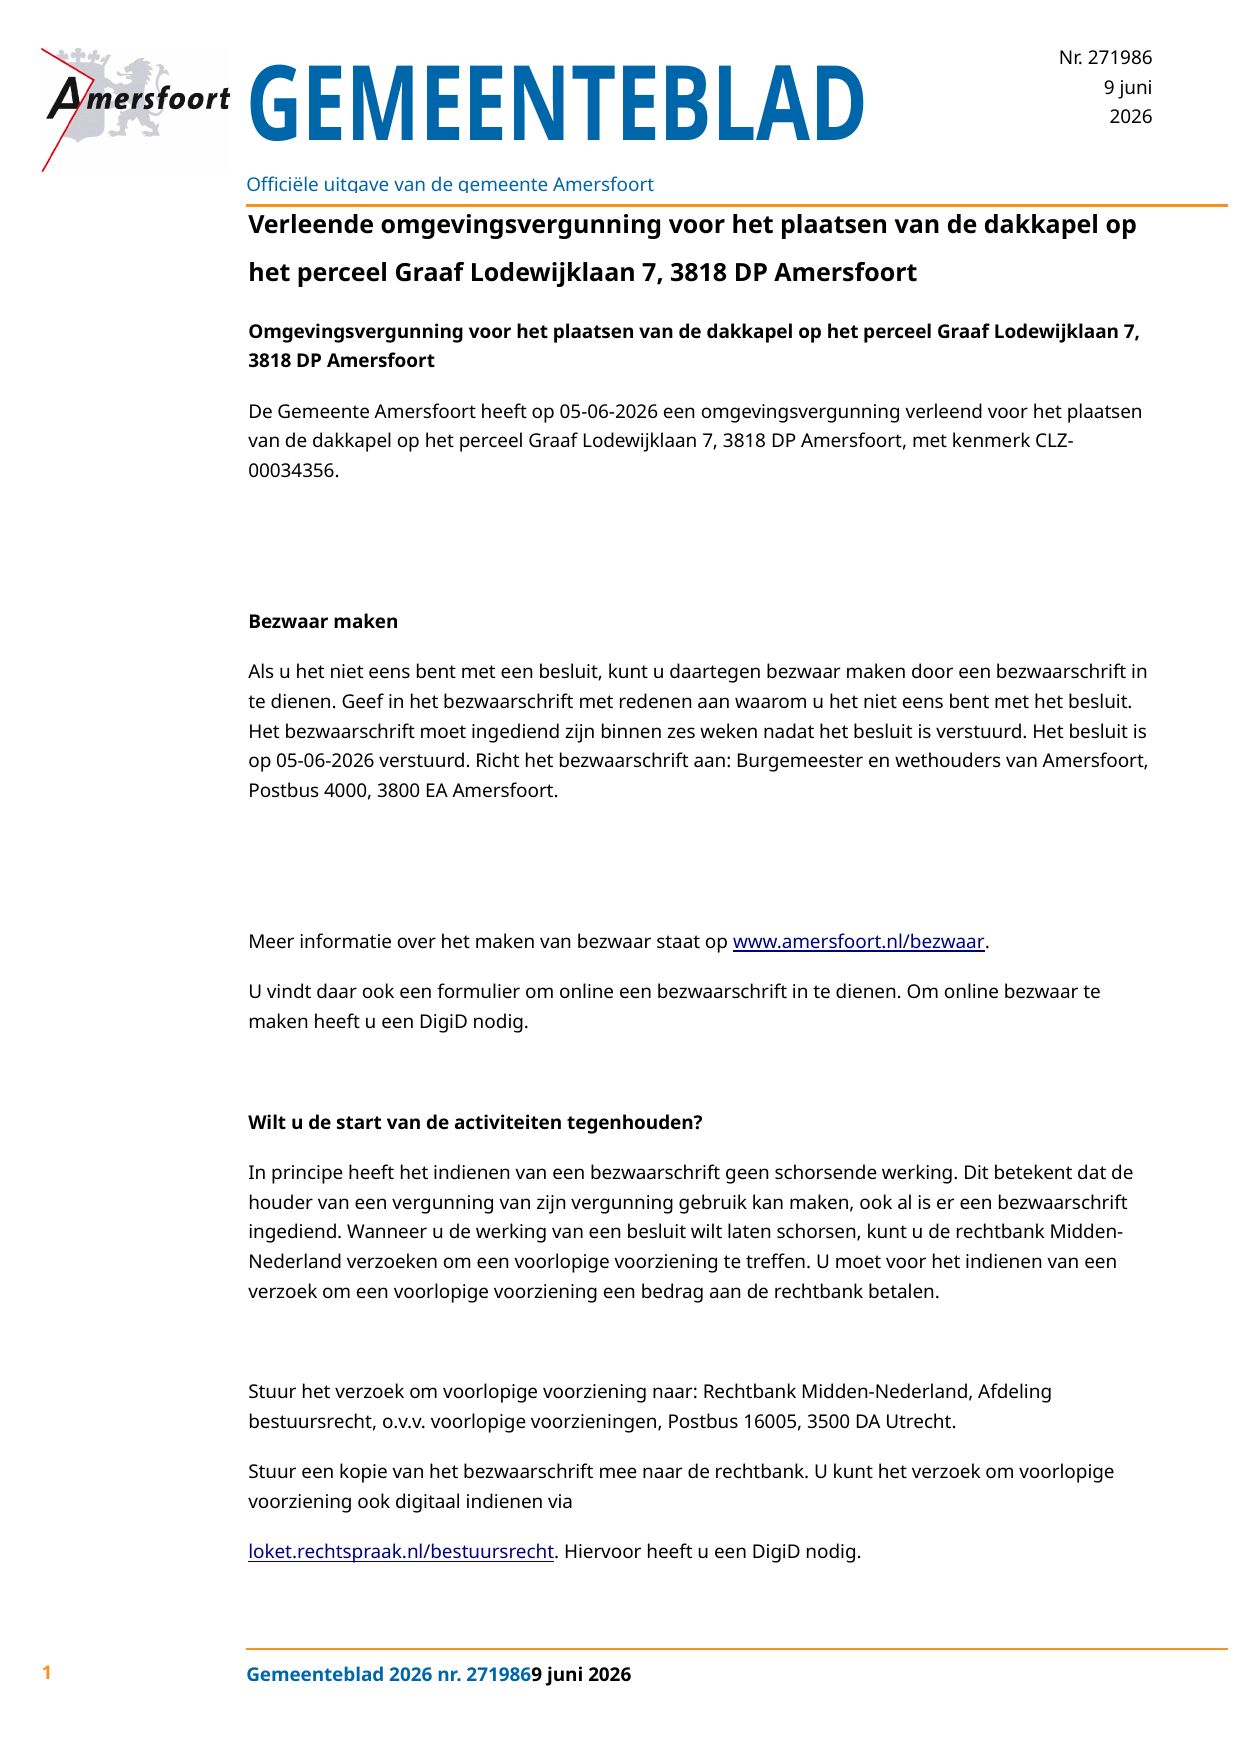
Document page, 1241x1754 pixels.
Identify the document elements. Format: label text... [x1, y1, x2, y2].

text Als u het niet eens bent met een besluit, kunt u daartegen bezwaar maken door een bezwaarschrift in te dienen. Geef in het bezwaarschrift met redenen aan waarom u het niet eens bent met het besluit. Het bezwaarschrift moet ingediend zijn binnen zes weken nadat het besluit is verstuurd. Het besluit is op 05-06-2026 verstuurd. Richt het bezwaarschrift aan: Burgemeester en wethouders van Amersfoort, Postbus 4000, 3800 EA Amersfoort. [248, 659, 1152, 803]
picture [41, 47, 231, 172]
text Bezwaar maken [248, 608, 1152, 634]
text Stuur een kopie van het bezwaarschrift mee naar de rechtbank. U kunt het verzoek om voorlopige voorziening ook digitaal indienen via [248, 1459, 1152, 1514]
text Omgevingsvergunning voor het plaatsen van de dakkapel op het perceel Graaf Lodewijklaan 7, 3818 DP Amersfoort [248, 318, 1152, 373]
text Verleende omgevingsvergunning voor het plaatsen van de dakkapel op het perceel Graaf Lodewijklaan 7, 3818 DP Amersfoort [248, 207, 1152, 288]
text Stuur het verzoek om voorlopige voorziening naar: Rechtbank Midden-Nederland, Afdeling bestuursrecht, o.v.v. voorlopige voorzieningen, Postbus 16005, 3500 DA Utrecht. [248, 1379, 1152, 1434]
text U vindt daar ook een formulier om online een bezwaarschrift in te dienen. Om online bezwaar te maken heeft u een DigiD nodig. [248, 979, 1152, 1034]
text Meer informatie over het maken van bezwaar staat op www.amersfoort.nl/bezwaar. [248, 928, 1152, 954]
text Wilt u de start van de activiteiten tegenhouden? [248, 1109, 1152, 1135]
text In principe heeft het indienen van een bezwaarschrift geen schorsende werking. Dit betekent dat de houder van een vergunning van zijn vergunning gebruik kan maken, ook al is er een bezwaarschrift ingediend. Wanneer u de werking van een besluit wilt laten schorsen, kunt u de rechtbank Midden-Nederland verzoeken om een voorlopige voorziening te treffen. U moet voor het indienen van een verzoek om een voorlopige voorziening een bedrag aan de rechtbank betalen. [248, 1159, 1152, 1304]
text De Gemeente Amersfoort heeft op 05-06-2026 een omgevingsvergunning verleend voor het plaatsen van de dakkapel op het perceel Graaf Lodewijklaan 7, 3818 DP Amersfoort, met kenmerk CLZ-00034356. [248, 398, 1152, 483]
text loket.rechtspraak.nl/bestuursrecht. Hiervoor heeft u een DigiD nodig. [248, 1539, 1152, 1564]
